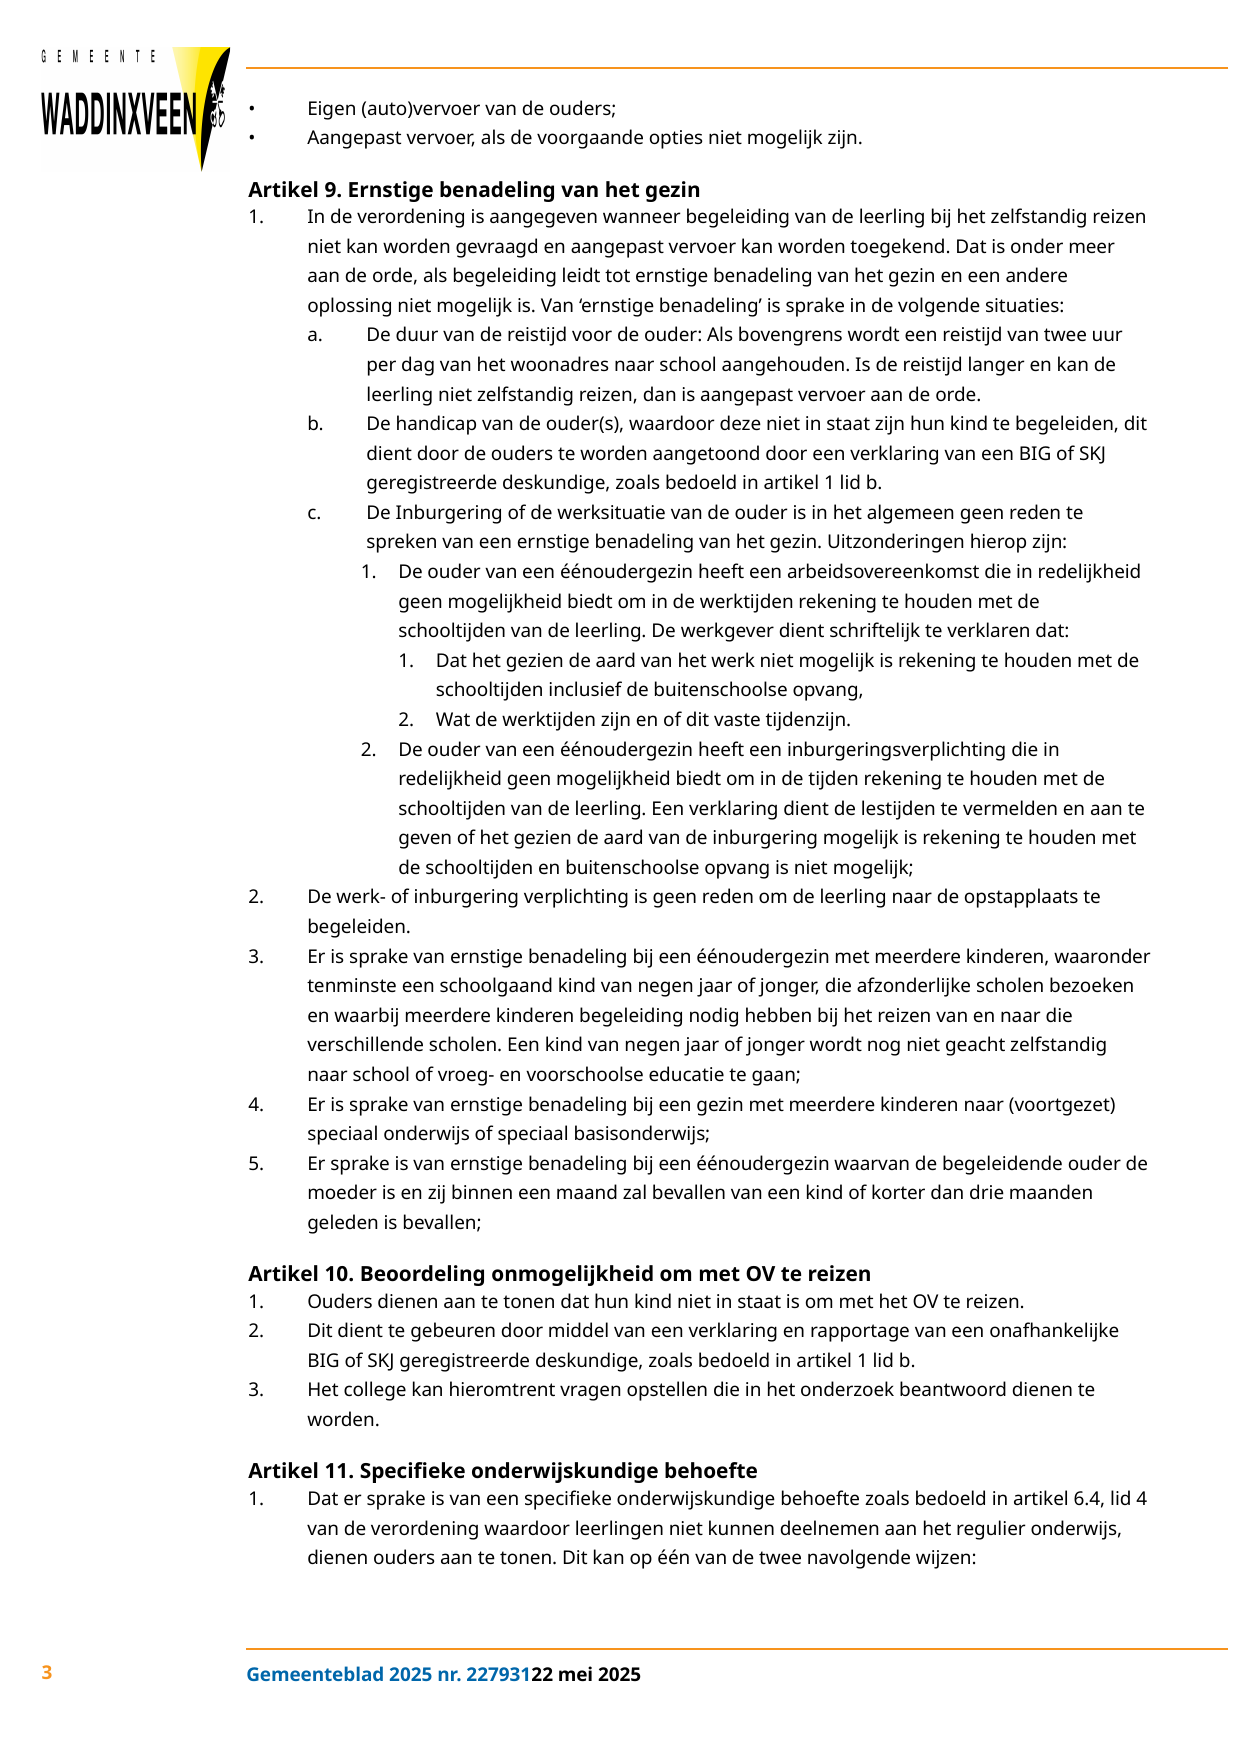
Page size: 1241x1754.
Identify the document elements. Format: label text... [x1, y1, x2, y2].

list De duur van de reistijd voor de ouder: Als bovengrens wordt een reistijd van twee uur per dag van het woonadres naar school aangehouden. Is de reistijd langer en kan de leerling niet zelfstandig reizen, dan is aangepast vervoer aan de orde. [307, 322, 1152, 406]
list Dit dient te gebeuren door middel van een verklaring en rapportage van een onafhankelijke BIG of SKJ geregistreerde deskundige, zoals bedoeld in artikel 1 lid b. [248, 1317, 1152, 1373]
list Aangepast vervoer, als de voorgaande opties niet mogelijk zijn. [248, 124, 1152, 150]
list Het college kan hieromtrent vragen opstellen die in het onderzoek beantwoord dienen te worden. [248, 1377, 1152, 1432]
list De ouder van een éénoudergezin heeft een inburgeringsverplichting die in redelijkheid geen mogelijkheid biedt om in de tijden rekening te houden met de schooltijden van de leerling. Een verklaring dient de lestijden te vermelden en aan te geven of het gezien de aard van de inburgering mogelijk is rekening te houden met de schooltijden en buitenschoolse opvang is niet mogelijk; [361, 736, 1152, 880]
list Wat de werktijden zijn en of dit vaste tijdenzijn. [398, 706, 1152, 732]
list Dat er sprake is van een specifieke onderwijskundige behoefte zoals bedoeld in artikel 6.4, lid 4 van de verordening waardoor leerlingen niet kunnen deelnemen aan het regulier onderwijs, dienen ouders aan te tonen. Dit kan op één van de twee navolgende wijzen: [248, 1485, 1152, 1570]
list De Inburgering of de werksituatie van de ouder is in het algemeen geen reden te spreken van een ernstige benadeling van het gezin. Uitzonderingen hierop zijn: [307, 499, 1152, 554]
picture [41, 47, 231, 172]
text Artikel 11. Specifieke onderwijskundige behoefte [248, 1457, 1152, 1485]
list Dat het gezien de aard van het werk niet mogelijk is rekening te houden met de schooltijden inclusief de buitenschoolse opvang, [398, 647, 1152, 702]
list De ouder van een éénoudergezin heeft een arbeidsovereenkomst die in redelijkheid geen mogelijkheid biedt om in de werktijden rekening te houden met de schooltijden van de leerling. De werkgever dient schriftelijk te verklaren dat: [361, 558, 1152, 643]
list Ouders dienen aan te tonen dat hun kind niet in staat is om met het OV te reizen. [248, 1288, 1152, 1314]
list De handicap van de ouder(s), waardoor deze niet in staat zijn hun kind te begeleiden, dit dient door de ouders te worden aangetoond door een verklaring van een BIG of SKJ geregistreerde deskundige, zoals bedoeld in artikel 1 lid b. [307, 410, 1152, 495]
list Er sprake is van ernstige benadeling bij een éénoudergezin waarvan de begeleidende ouder de moeder is en zij binnen een maand zal bevallen van een kind of korter dan drie maanden geleden is bevallen; [248, 1150, 1152, 1235]
list De werk- of inburgering verplichting is geen reden om de leerling naar de opstapplaats te begeleiden. [248, 884, 1152, 939]
list Eigen (auto)vervoer van de ouders; [248, 95, 1152, 121]
text Artikel 9. Ernstige benadeling van het gezin [248, 175, 1152, 203]
list In de verordening is aangegeven wanneer begeleiding van de leerling bij het zelfstandig reizen niet kan worden gevraagd en aangepast vervoer kan worden toegekend. Dat is onder meer aan de orde, als begeleiding leidt tot ernstige benadeling van het gezin en een andere oplossing niet mogelijk is. Van ‘ernstige benadeling’ is sprake in de volgende situaties: [248, 203, 1152, 318]
list Er is sprake van ernstige benadeling bij een éénoudergezin met meerdere kinderen, waaronder tenminste een schoolgaand kind van negen jaar of jonger, die afzonderlijke scholen bezoeken en waarbij meerdere kinderen begeleiding nodig hebben bij het reizen van en naar die verschillende scholen. Een kind van negen jaar of jonger wordt nog niet geacht zelfstandig naar school of vroeg- en voorschoolse educatie te gaan; [248, 943, 1152, 1087]
text Artikel 10. Beoordeling onmogelijkheid om met OV te reizen [248, 1259, 1152, 1288]
list Er is sprake van ernstige benadeling bij een gezin met meerdere kinderen naar (voortgezet) speciaal onderwijs of speciaal basisonderwijs; [248, 1091, 1152, 1146]
